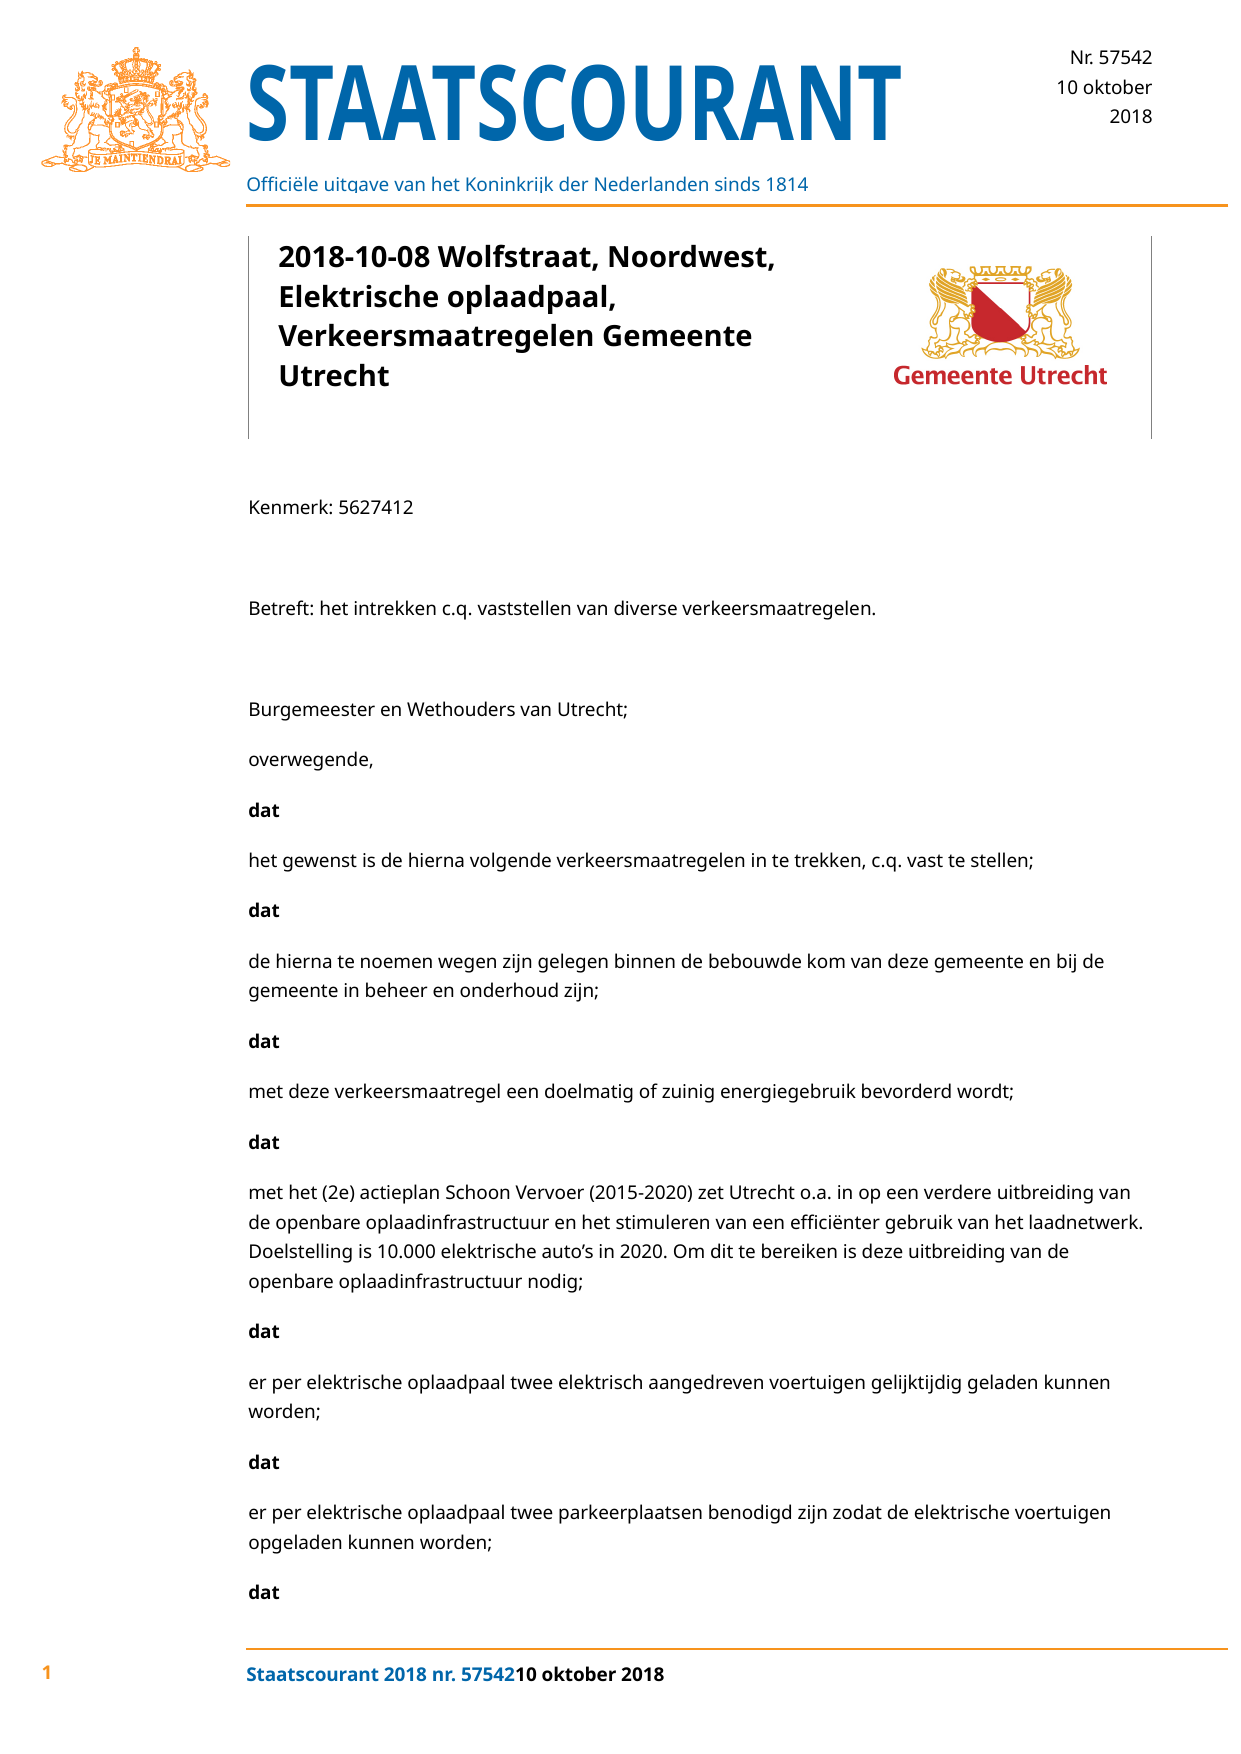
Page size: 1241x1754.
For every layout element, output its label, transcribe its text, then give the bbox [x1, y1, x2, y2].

text er per elektrische oplaadpaal twee elektrisch aangedreven voertuigen gelijktijdig geladen kunnen worden; [248, 1369, 1152, 1424]
text Kenmerk: 5627412 [248, 494, 1152, 520]
picture [41, 47, 231, 172]
table_header [850, 236, 882, 413]
text dat [248, 797, 1152, 823]
table_header [1119, 236, 1151, 413]
text dat [248, 1318, 1152, 1344]
picture [882, 236, 1119, 414]
text er per elektrische oplaadpaal twee parkeerplaatsen benodigd zijn zodat de elektrische voertuigen opgeladen kunnen worden; [248, 1499, 1152, 1555]
text dat [248, 1449, 1152, 1475]
text met deze verkeersmaatregel een doelmatig of zuinig energiegebruik bevorderd wordt; [248, 1078, 1152, 1104]
text het gewenst is de hierna volgende verkeersmaatregelen in te trekken, c.q. vast te stellen; [248, 847, 1152, 873]
text dat [248, 898, 1152, 923]
text dat [248, 1028, 1152, 1054]
text Betreft: het intrekken c.q. vaststellen van diverse verkeersmaatregelen. [248, 595, 1152, 621]
text de hierna te noemen wegen zijn gelegen binnen de bebouwde kom van deze gemeente en bij de gemeente in beheer en onderhoud zijn; [248, 948, 1152, 1003]
table_header [850, 414, 1151, 439]
text met het (2e) actieplan Schoon Vervoer (2015-2020) zet Utrecht o.a. in op een verdere uitbreiding van de openbare oplaadinfrastructuur en het stimuleren van een efficiënter gebruik van het laadnetwerk. Doelstelling is 10.000 elektrische auto’s in 2020. Om dit te bereiken is deze uitbreiding van de openbare oplaadinfrastructuur nodig; [248, 1179, 1152, 1294]
text dat [248, 1579, 1152, 1605]
text Burgemeester en Wethouders van Utrecht; [248, 696, 1152, 722]
text overwegende, [248, 746, 1152, 772]
table_header 2018-10-08 Wolfstraat, Noordwest, Elektrische oplaadpaal, Verkeersmaatregelen Gemeente Utrecht [249, 236, 850, 439]
text dat [248, 1129, 1152, 1155]
